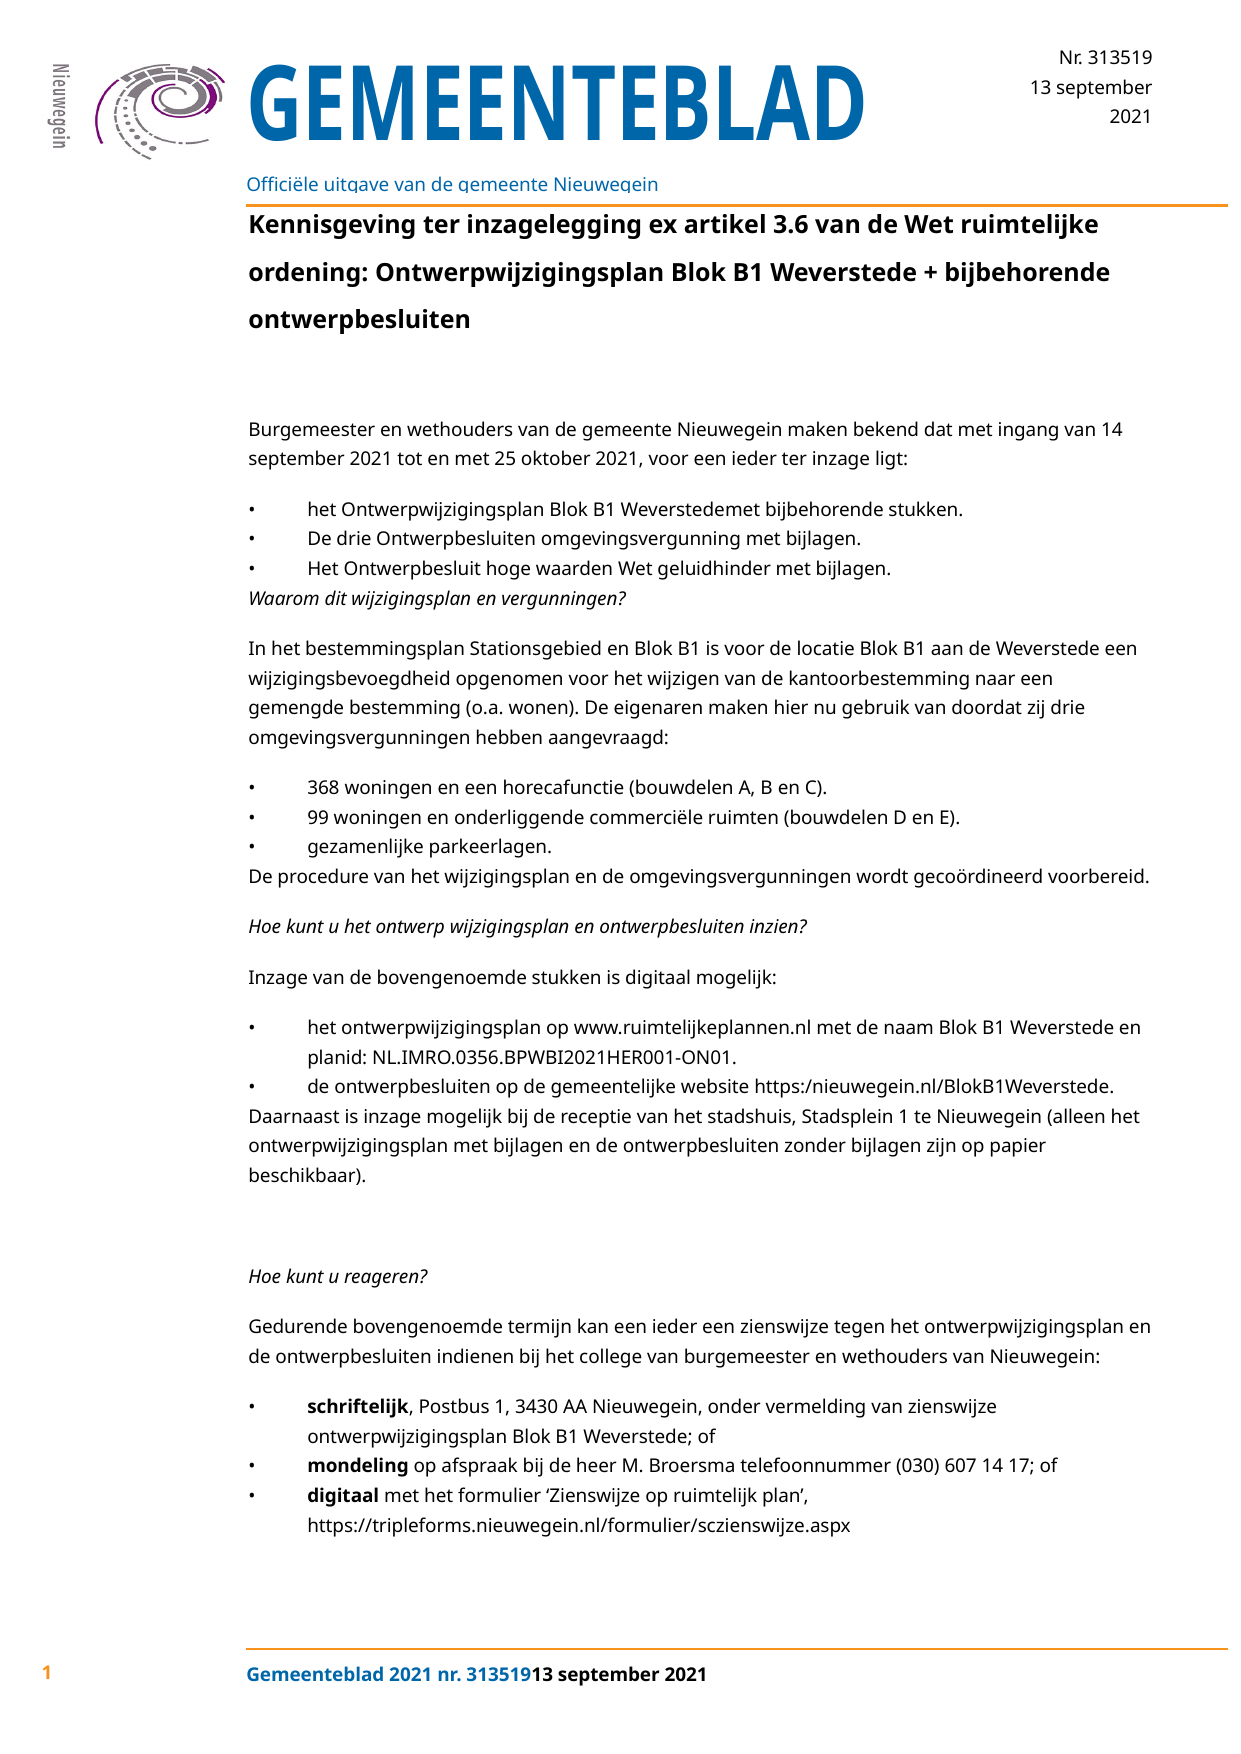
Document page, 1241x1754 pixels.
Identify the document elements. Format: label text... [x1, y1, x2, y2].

list 99 woningen en onderliggende commerciële ruimten (bouwdelen D en E). [248, 804, 1152, 829]
list digitaal met het formulier ‘Zienswijze op ruimtelijk plan’, https://tripleforms.nieuwegein.nl/formulier/sczienswijze.aspx [248, 1482, 1152, 1537]
list gezamenlijke parkeerlagen. [248, 833, 1152, 859]
list De drie Ontwerpbesluiten omgevingsvergunning met bijlagen. [248, 526, 1152, 551]
text Daarnaast is inzage mogelijk bij de receptie van het stadshuis, Stadsplein 1 te Nieuwegein (alleen het ontwerpwijzigingsplan met bijlagen en de ontwerpbesluiten zonder bijlagen zijn op papier beschikbaar). [248, 1103, 1152, 1188]
text Burgemeester en wethouders van de gemeente Nieuwegein maken bekend dat met ingang van 14 september 2021 tot en met 25 oktober 2021, voor een ieder ter inzage ligt: [248, 416, 1152, 471]
list Het Ontwerpbesluit hoge waarden Wet geluidhinder met bijlagen. [248, 555, 1152, 581]
list 368 woningen en een horecafunctie (bouwdelen A, B en C). [248, 774, 1152, 800]
list schriftelijk, Postbus 1, 3430 AA Nieuwegein, onder vermelding van zienswijze ontwerpwijzigingsplan Blok B1 Weverstede; of [248, 1393, 1152, 1449]
list het ontwerpwijzigingsplan op www.ruimtelijkeplannen.nl met de naam Blok B1 Weverstede en planid: NL.IMRO.0356.BPWBI2021HER001-ON01. [248, 1014, 1152, 1069]
text Hoe kunt u het ontwerp wijzigingsplan en ontwerpbesluiten inzien? [248, 913, 1152, 939]
list het Ontwerpwijzigingsplan Blok B1 Weverstedemet bijbehorende stukken. [248, 496, 1152, 522]
text Inzage van de bovengenoemde stukken is digitaal mogelijk: [248, 964, 1152, 989]
text In het bestemmingsplan Stationsgebied en Blok B1 is voor de locatie Blok B1 aan de Weverstede een wijzigingsbevoegdheid opgenomen voor het wijzigen van de kantoorbestemming naar een gemengde bestemming (o.a. wonen). De eigenaren maken hier nu gebruik van doordat zij drie omgevingsvergunningen hebben aangevraagd: [248, 635, 1152, 749]
text Kennisgeving ter inzagelegging ex artikel 3.6 van de Wet ruimtelijke ordening: Ontwerpwijzigingsplan Blok B1 Weverstede + bijbehorende ontwerpbesluiten [248, 207, 1152, 336]
list mondeling op afspraak bij de heer M. Broersma telefoonnummer (030) 607 14 17; of [248, 1453, 1152, 1478]
text Hoe kunt u reageren? [248, 1263, 1152, 1289]
list de ontwerpbesluiten op de gemeentelijke website https:/nieuwegein.nl/BlokB1Weverstede. [248, 1073, 1152, 1099]
text De procedure van het wijzigingsplan en de omgevingsvergunningen wordt gecoördineerd voorbereid. [248, 863, 1152, 889]
picture [41, 47, 231, 172]
text Gedurende bovengenoemde termijn kan een ieder een zienswijze tegen het ontwerpwijzigingsplan en de ontwerpbesluiten indienen bij het college van burgemeester en wethouders van Nieuwegein: [248, 1313, 1152, 1369]
text Waarom dit wijzigingsplan en vergunningen? [248, 585, 1152, 610]
